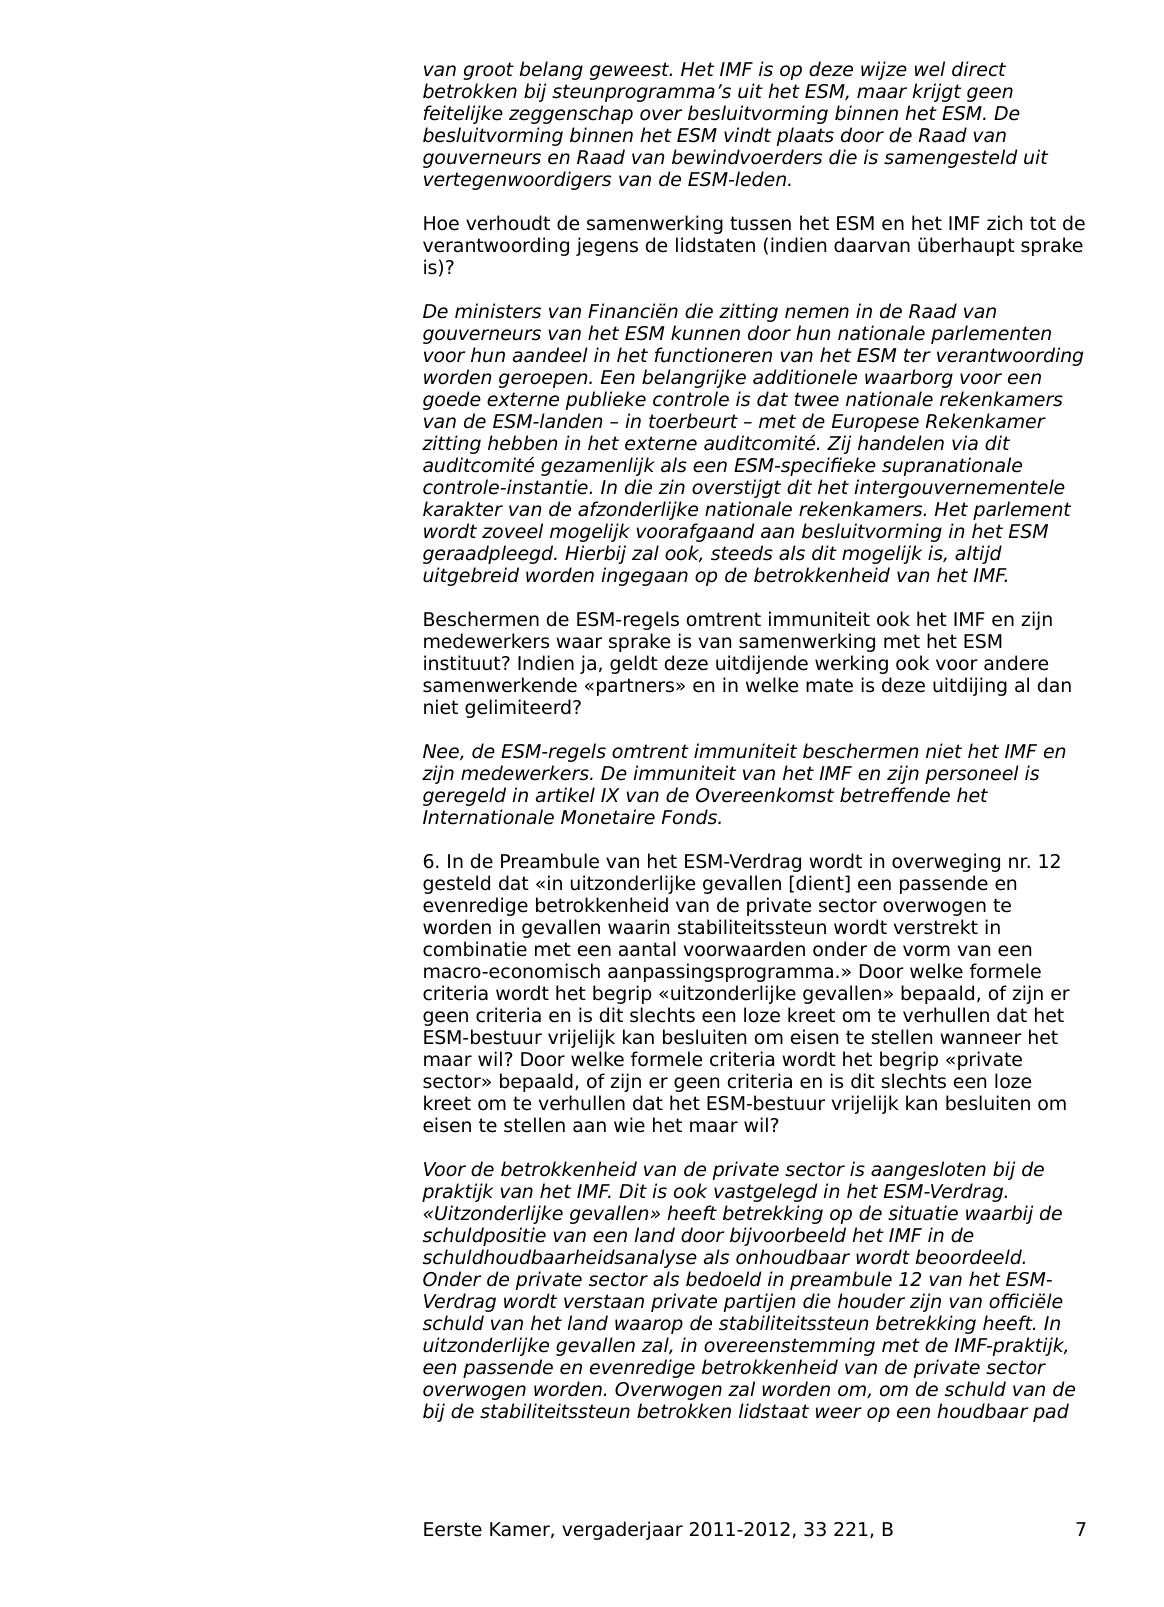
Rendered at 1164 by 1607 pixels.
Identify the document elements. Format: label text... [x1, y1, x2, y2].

text Nee, de ESM-regels omtrent immuniteit beschermen niet het IMF en zijn medewerkers. De immuniteit van het IMF en zijn personeel is geregeld in artikel IX van de Overeenkomst betreffende het Internationale Monetaire Fonds. [422, 741, 1087, 829]
text Hoe verhoudt de samenwerking tussen het ESM en het IMF zich tot de verantwoording jegens de lidstaten (indien daarvan überhaupt sprake is)? [422, 213, 1087, 279]
text van groot belang geweest. Het IMF is op deze wijze wel direct betrokken bij steunprogramma’s uit het ESM, maar krijgt geen feitelijke zeggenschap over besluitvorming binnen het ESM. De besluitvorming binnen het ESM vindt plaats door de Raad van gouverneurs en Raad van bewindvoerders die is samengesteld uit vertegenwoordigers van de ESM-leden. [422, 59, 1087, 191]
text De ministers van Financiën die zitting nemen in de Raad van gouverneurs van het ESM kunnen door hun nationale parlementen voor hun aandeel in het functioneren van het ESM ter verantwoording worden geroepen. Een belangrijke additionele waarborg voor een goede externe publieke controle is dat twee nationale rekenkamers van de ESM-landen – in toerbeurt – met de Europese Rekenkamer zitting hebben in het externe auditcomité. Zij handelen via dit auditcomité gezamenlijk als een ESM-specifieke supranationale controle-instantie. In die zin overstijgt dit het intergouvernementele karakter van de afzonderlijke nationale rekenkamers. Het parlement wordt zoveel mogelijk voorafgaand aan besluitvorming in het ESM geraadpleegd. Hierbij zal ook, steeds als dit mogelijk is, altijd uitgebreid worden ingegaan op de betrokkenheid van het IMF. [422, 301, 1087, 587]
text Voor de betrokkenheid van de private sector is aangesloten bij de praktijk van het IMF. Dit is ook vastgelegd in het ESM-Verdrag. «Uitzonderlijke gevallen» heeft betrekking op de situatie waarbij de schuldpositie van een land door bijvoorbeeld het IMF in de schuldhoudbaarheidsanalyse als onhoudbaar wordt beoordeeld. Onder de private sector als bedoeld in preambule 12 van het ESM-Verdrag wordt verstaan private partijen die houder zijn van officiële schuld van het land waarop de stabiliteitssteun betrekking heeft. In uitzonderlijke gevallen zal, in overeenstemming met de IMF-praktijk, een passende en evenredige betrokkenheid van de private sector overwogen worden. Overwogen zal worden om, om de schuld van de bij de stabiliteitssteun betrokken lidstaat weer op een houdbaar pad [422, 1159, 1087, 1423]
text Beschermen de ESM-regels omtrent immuniteit ook het IMF en zijn medewerkers waar sprake is van samenwerking met het ESM instituut? Indien ja, geldt deze uitdijende werking ook voor andere samenwerkende «partners» en in welke mate is deze uitdijing al dan niet gelimiteerd? [422, 609, 1087, 719]
text 6. In de Preambule van het ESM-Verdrag wordt in overweging nr. 12 gesteld dat «in uitzonderlijke gevallen [dient] een passende en evenredige betrokkenheid van de private sector overwogen te worden in gevallen waarin stabiliteitssteun wordt verstrekt in combinatie met een aantal voorwaarden onder de vorm van een macro-economisch aanpassingsprogramma.» Door welke formele criteria wordt het begrip «uitzonderlijke gevallen» bepaald, of zijn er geen criteria en is dit slechts een loze kreet om te verhullen dat het ESM-bestuur vrijelijk kan besluiten om eisen te stellen wanneer het maar wil? Door welke formele criteria wordt het begrip «private sector» bepaald, of zijn er geen criteria en is dit slechts een loze kreet om te verhullen dat het ESM-bestuur vrijelijk kan besluiten om eisen te stellen aan wie het maar wil? [422, 851, 1087, 1137]
